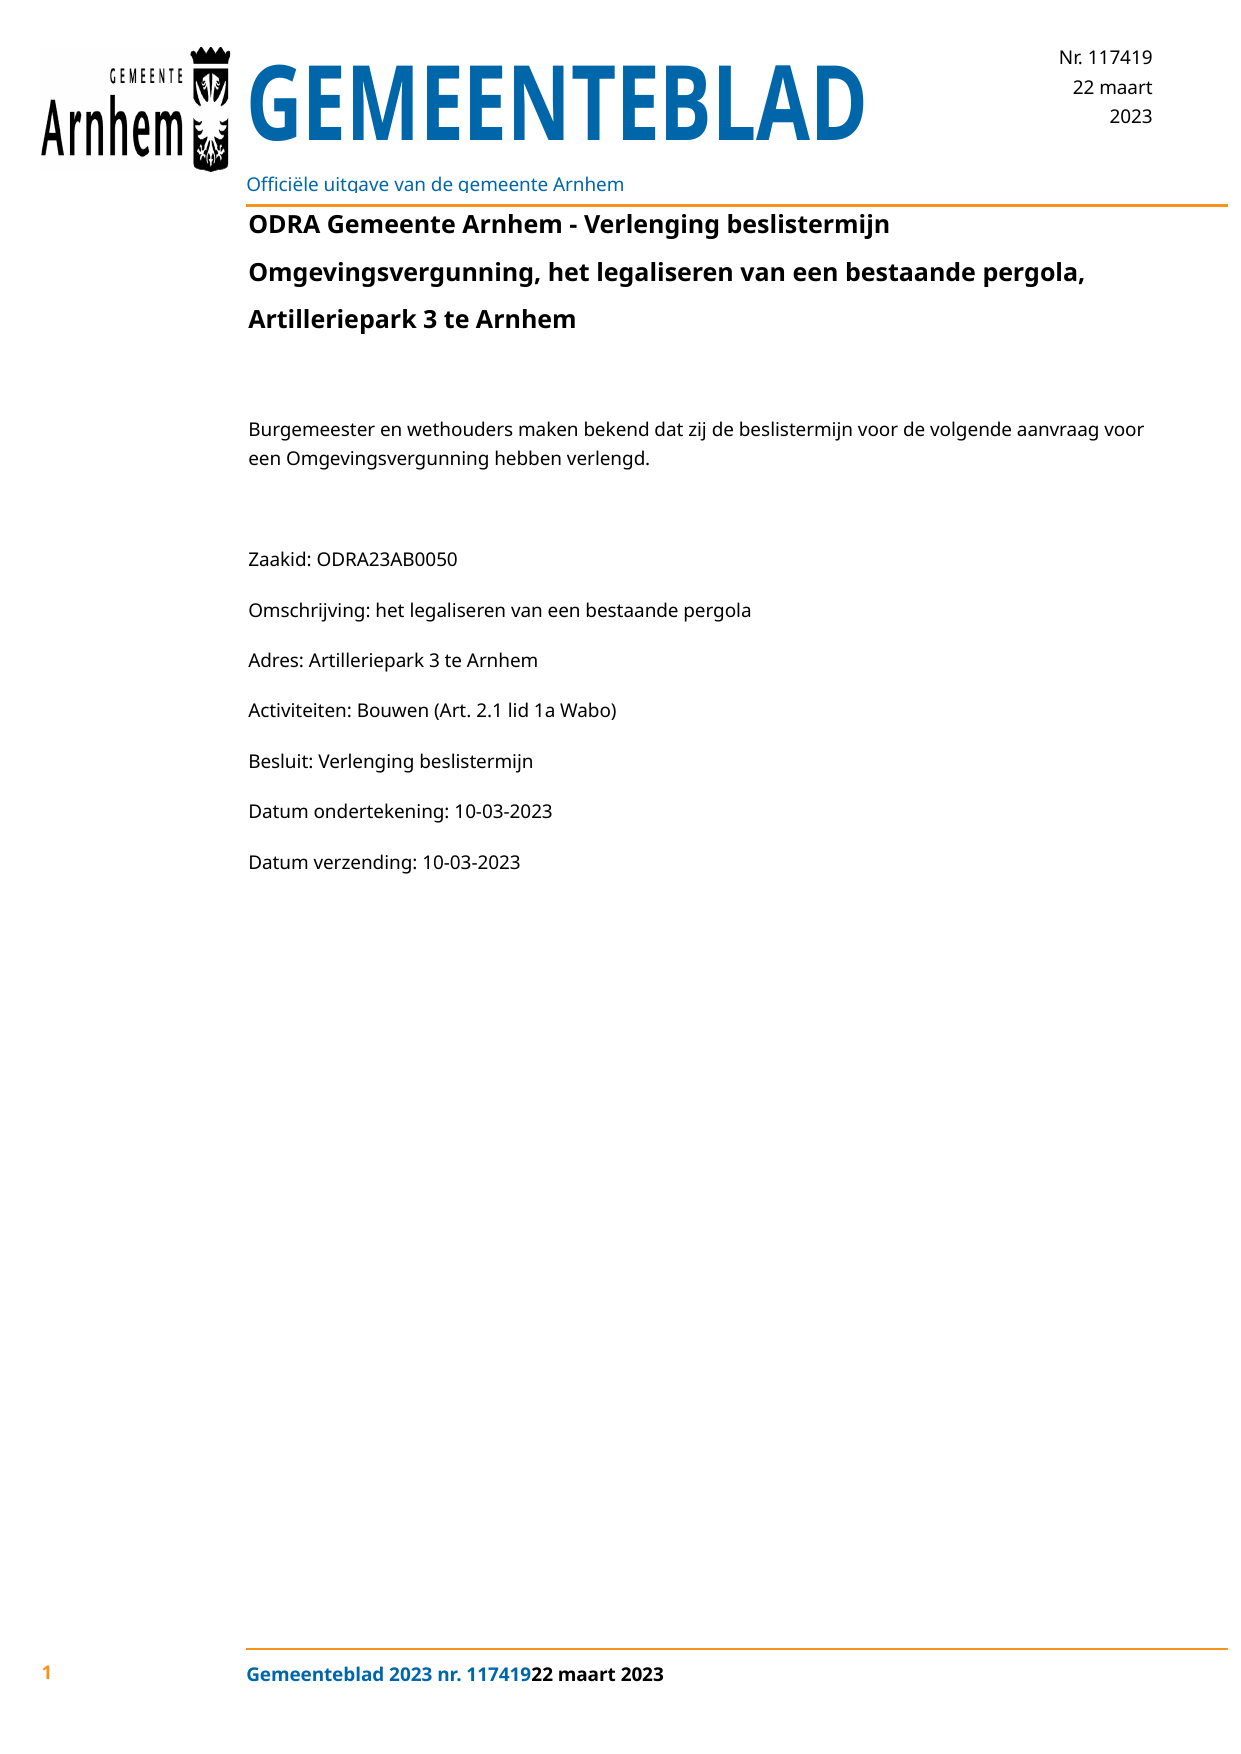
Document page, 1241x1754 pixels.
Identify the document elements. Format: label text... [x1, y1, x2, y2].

text Besluit: Verlenging beslistermijn [248, 748, 1152, 774]
picture [41, 47, 231, 172]
text ODRA Gemeente Arnhem - Verlenging beslistermijn Omgevingsvergunning, het legaliseren van een bestaande pergola, Artilleriepark 3 te Arnhem [248, 207, 1152, 336]
text Adres: Artilleriepark 3 te Arnhem [248, 647, 1152, 673]
text Activiteiten: Bouwen (Art. 2.1 lid 1a Wabo) [248, 698, 1152, 723]
text Datum verzending: 10-03-2023 [248, 849, 1152, 874]
text Burgemeester en wethouders maken bekend dat zij de beslistermijn voor de volgende aanvraag voor een Omgevingsvergunning hebben verlengd. [248, 416, 1152, 471]
text Zaakid: ODRA23AB0050 [248, 546, 1152, 572]
text Omschrijving: het legaliseren van een bestaande pergola [248, 597, 1152, 622]
text Datum ondertekening: 10-03-2023 [248, 798, 1152, 824]
